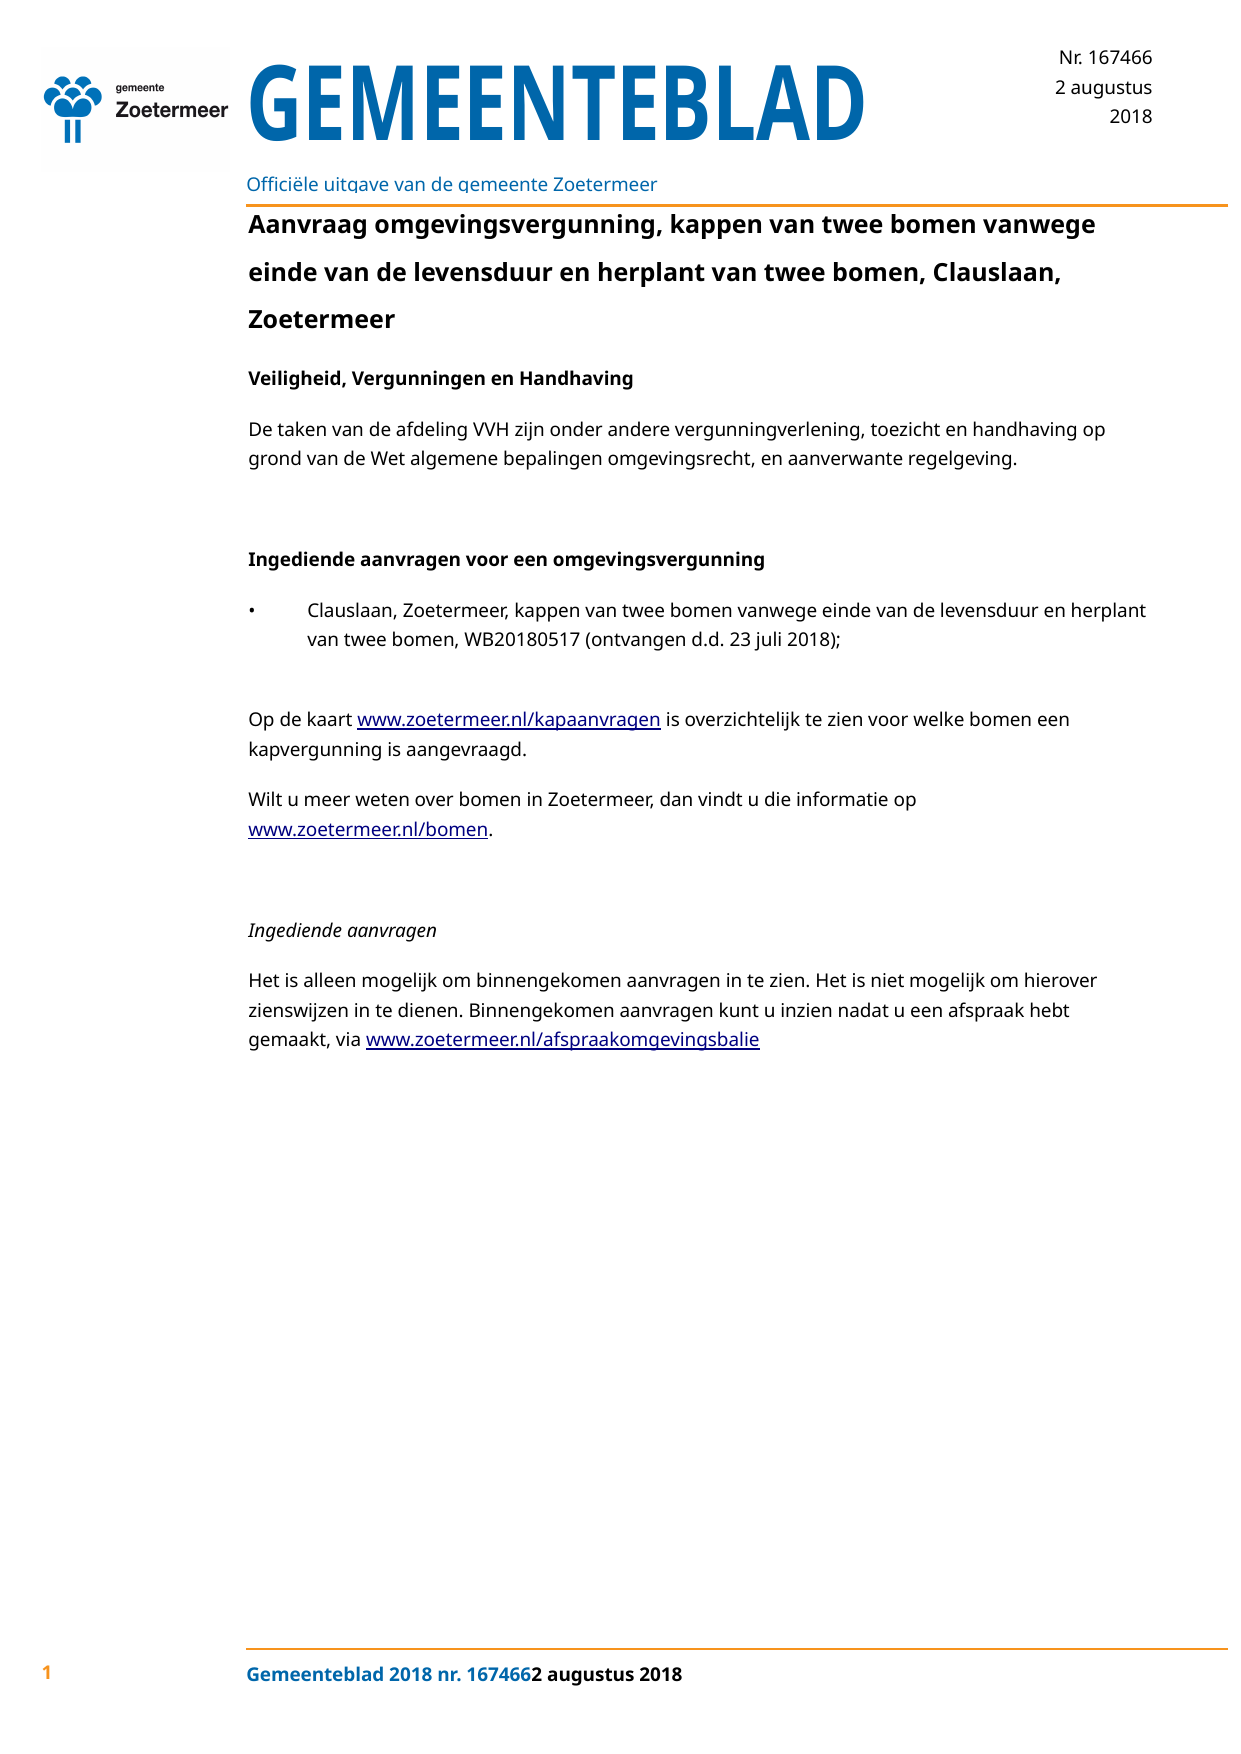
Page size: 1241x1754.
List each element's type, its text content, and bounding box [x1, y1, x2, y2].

text Wilt u meer weten over bomen in Zoetermeer, dan vindt u die informatie op www.zoetermeer.nl/bomen. [248, 786, 1152, 842]
text Veiligheid, Vergunningen en Handhaving [248, 366, 1152, 391]
list Clauslaan, Zoetermeer, kappen van twee bomen vanwege einde van de levensduur en herplant van twee bomen, WB20180517 (ontvangen d.d. 23 juli 2018); [248, 597, 1152, 652]
text Het is alleen mogelijk om binnengekomen aanvragen in te zien. Het is niet mogelijk om hierover zienswijzen in te dienen. Binnengekomen aanvragen kunt u inzien nadat u een afspraak hebt gemaakt, via www.zoetermeer.nl/afspraakomgevingsbalie [248, 967, 1152, 1052]
text Aanvraag omgevingsvergunning, kappen van twee bomen vanwege einde van de levensduur en herplant van twee bomen, Clauslaan, Zoetermeer [248, 207, 1152, 336]
text De taken van de afdeling VVH zijn onder andere vergunningverlening, toezicht en handhaving op grond van de Wet algemene bepalingen omgevingsrecht, en aanverwante regelgeving. [248, 416, 1152, 471]
picture [41, 47, 231, 172]
text Op de kaart www.zoetermeer.nl/kapaanvragen is overzichtelijk te zien voor welke bomen een kapvergunning is aangevraagd. [248, 706, 1152, 762]
text Ingediende aanvragen [248, 917, 1152, 942]
text Ingediende aanvragen voor een omgevingsvergunning [248, 546, 1152, 572]
